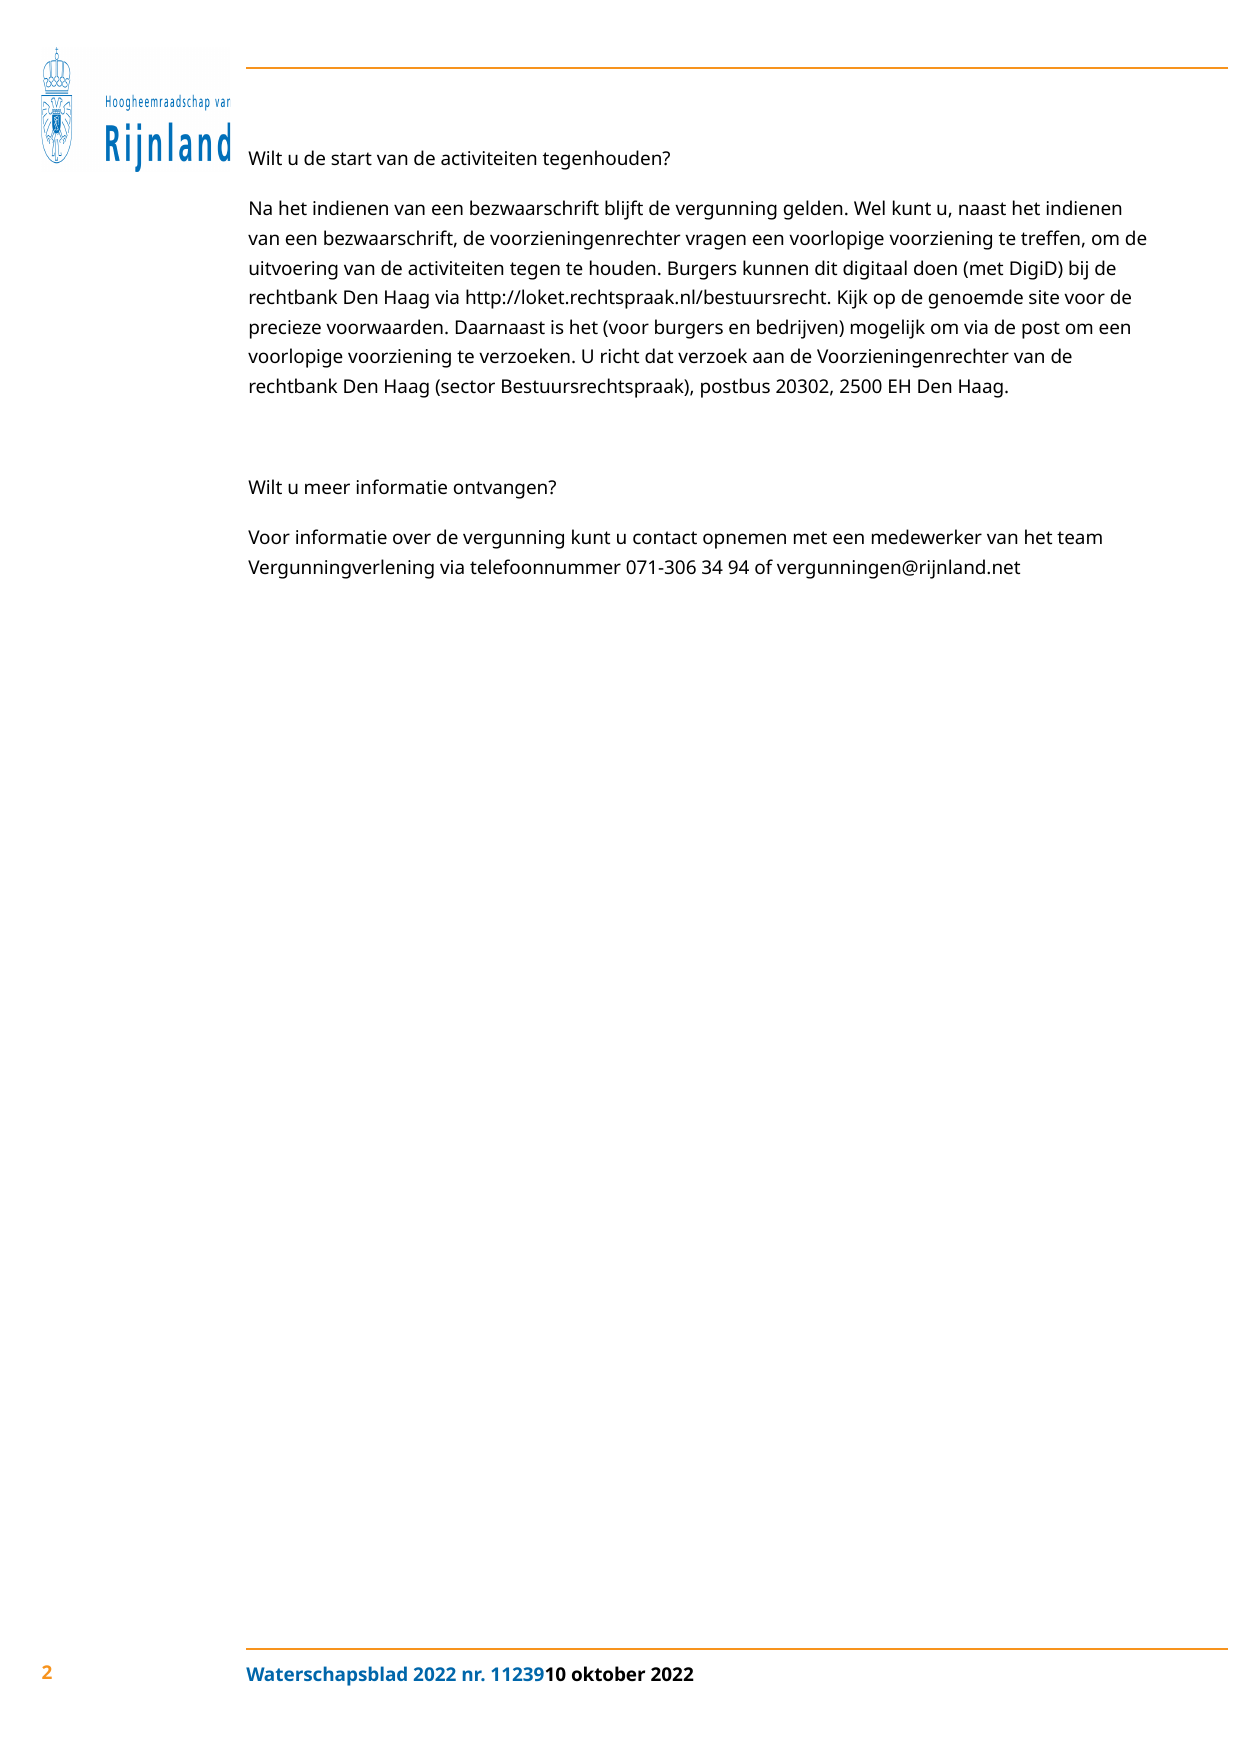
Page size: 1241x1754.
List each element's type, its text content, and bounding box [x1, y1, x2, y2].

picture [41, 47, 231, 172]
text Wilt u de start van de activiteiten tegenhouden? [248, 145, 1152, 171]
text Voor informatie over de vergunning kunt u contact opnemen met een medewerker van het team Vergunningverlening via telefoonnummer 071-306 34 94 of vergunningen@rijnland.net [248, 524, 1152, 580]
text Wilt u meer informatie ontvangen? [248, 474, 1152, 500]
text Na het indienen van een bezwaarschrift blijft de vergunning gelden. Wel kunt u, naast het indienen van een bezwaarschrift, de voorzieningenrechter vragen een voorlopige voorziening te treffen, om de uitvoering van de activiteiten tegen te houden. Burgers kunnen dit digitaal doen (met DigiD) bij de rechtbank Den Haag via http://loket.rechtspraak.nl/bestuursrecht. Kijk op de genoemde site voor de precieze voorwaarden. Daarnaast is het (voor burgers en bedrijven) mogelijk om via de post om een voorlopige voorziening te verzoeken. U richt dat verzoek aan de Voorzieningenrechter van de rechtbank Den Haag (sector Bestuursrechtspraak), postbus 20302, 2500 EH Den Haag. [248, 196, 1152, 399]
